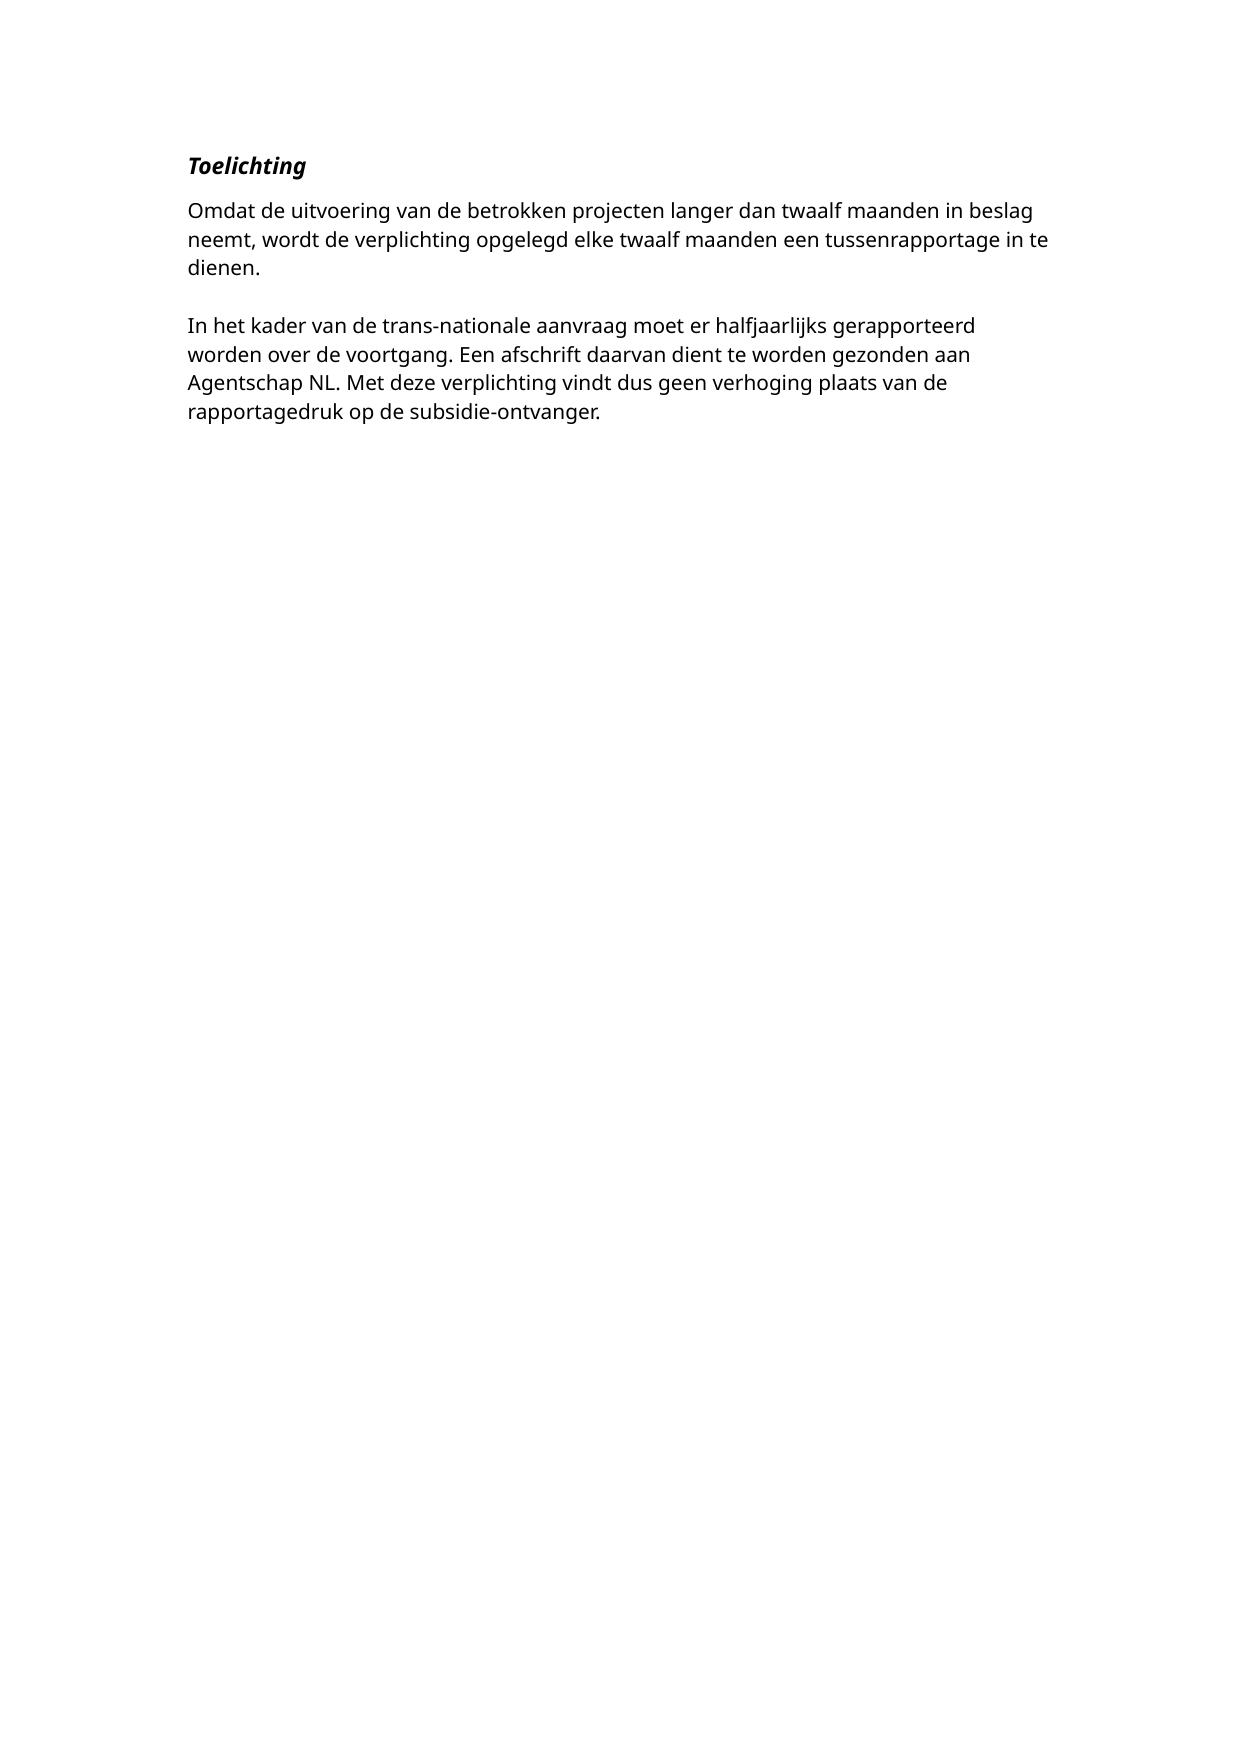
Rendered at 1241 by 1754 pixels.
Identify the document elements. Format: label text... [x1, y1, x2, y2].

text In het kader van de trans-nationale aanvraag moet er halfjaarlijks gerapporteerd worden over de voortgang. Een afschrift daarvan dient te worden gezonden aan Agentschap NL. Met deze verplichting vindt dus geen verhoging plaats van de rapportagedruk op de subsidie-ontvanger. [187, 312, 1053, 425]
text Omdat de uitvoering van de betrokken projecten langer dan twaalf maanden in beslag neemt, wordt de verplichting opgelegd elke twaalf maanden een tussenrapportage in te dienen. [187, 196, 1053, 282]
subtitle Toelichting [187, 150, 1053, 181]
